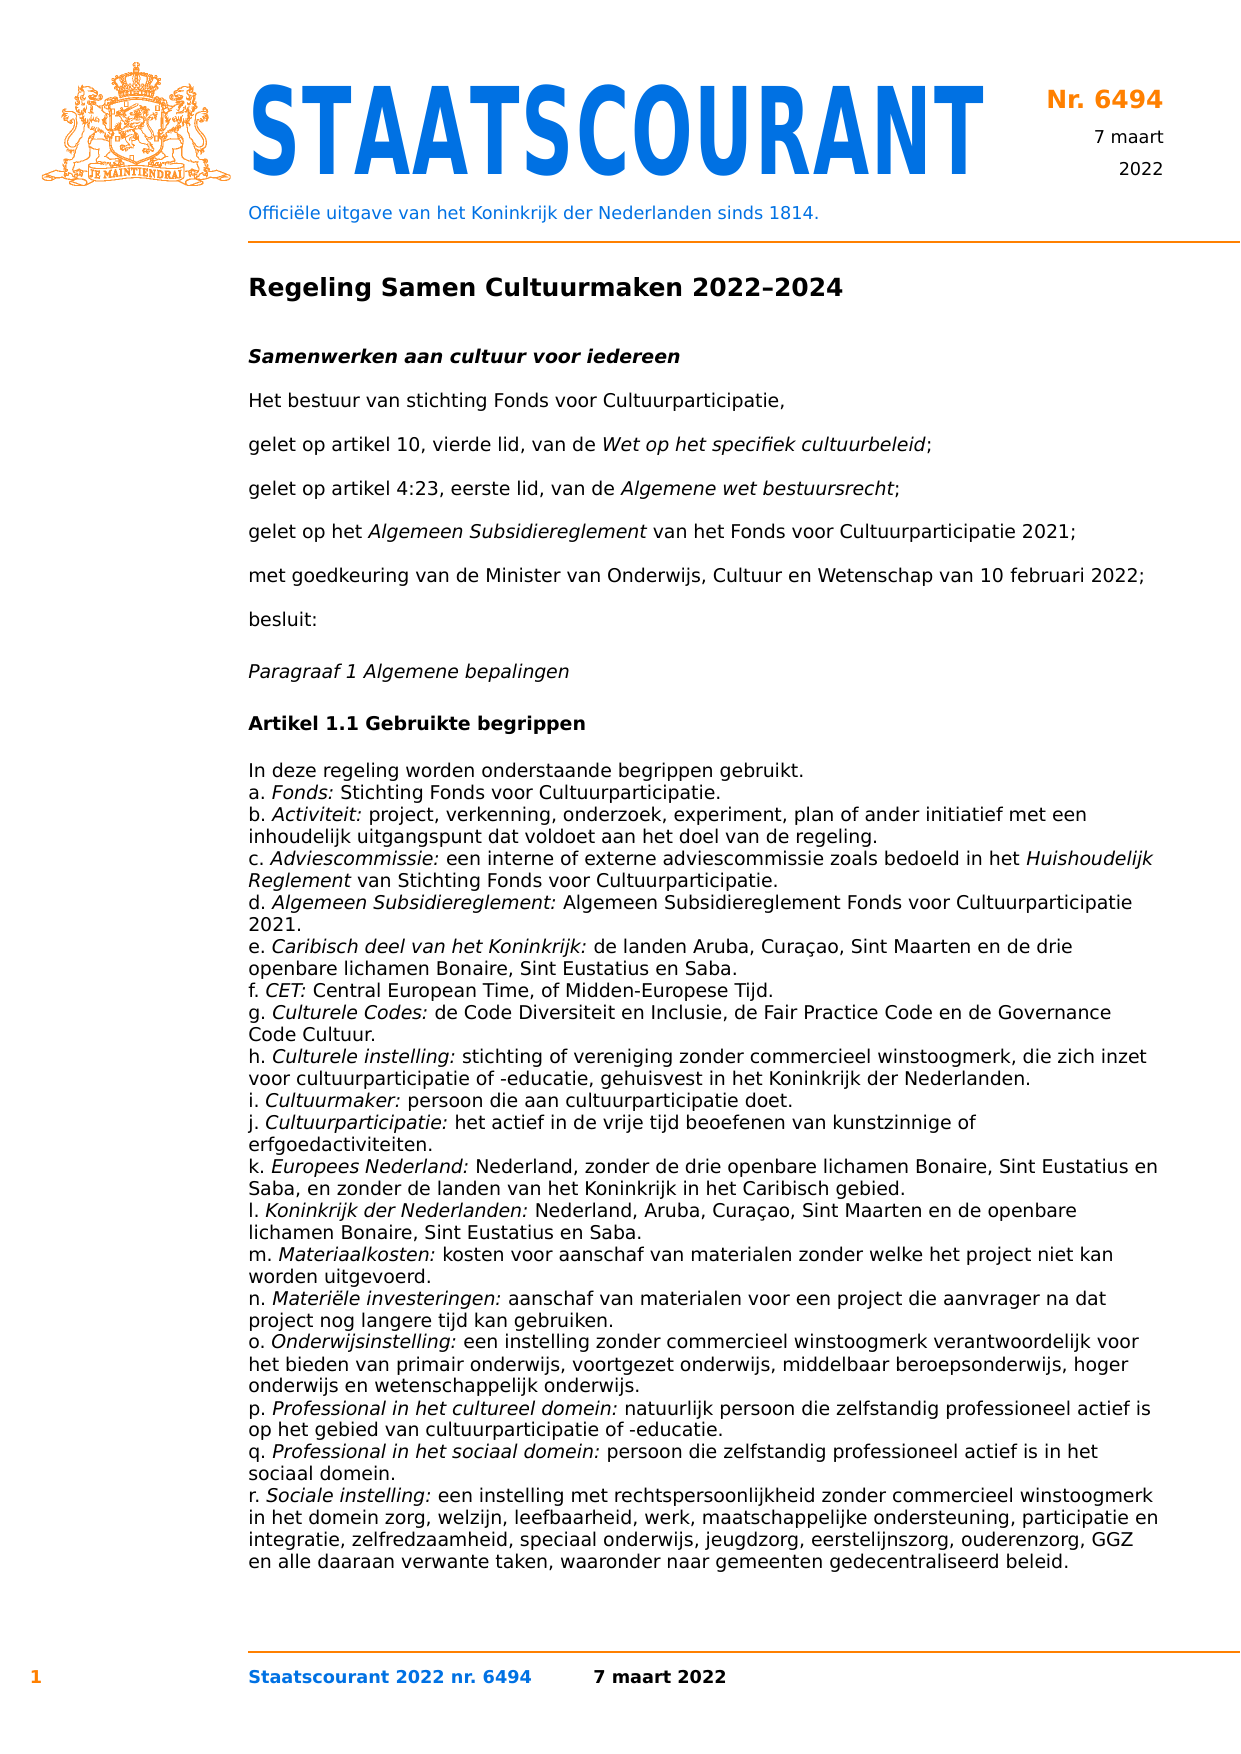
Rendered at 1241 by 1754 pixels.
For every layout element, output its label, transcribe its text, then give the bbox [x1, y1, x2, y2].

text gelet op het Algemeen Subsidiereglement van het Fonds voor Cultuurparticipatie 2021; [248, 521, 1163, 543]
text In deze regeling worden onderstaande begrippen gebruikt. [248, 760, 1163, 782]
text n. Materiële investeringen: aanschaf van materialen voor een project die aanvrager na dat project nog langere tijd kan gebruiken. [248, 1287, 1163, 1331]
text h. Culturele instelling: stichting of vereniging zonder commercieel winstoogmerk, die zich inzet voor cultuurparticipatie of -educatie, gehuisvest in het Koninkrijk der Nederlanden. [248, 1046, 1163, 1090]
text m. Materiaalkosten: kosten voor aanschaf van materialen zonder welke het project niet kan worden uitgevoerd. [248, 1243, 1163, 1287]
text Samenwerken aan cultuur voor iedereen [248, 346, 1163, 368]
text b. Activiteit: project, verkenning, onderzoek, experiment, plan of ander initiatief met een inhoudelijk uitgangspunt dat voldoet aan het doel van de regeling. [248, 804, 1163, 848]
text a. Fonds: Stichting Fonds voor Cultuurparticipatie. [248, 782, 1163, 804]
table_header Nr. 6494 [998, 62, 1240, 121]
text besluit: [248, 609, 1163, 631]
subtitle Regeling Samen Cultuurmaken 2022–2024 [248, 273, 1163, 302]
text p. Professional in het cultureel domein: natuurlijk persoon die zelfstandig professioneel actief is op het gebied van cultuurparticipatie of -educatie. [248, 1397, 1163, 1441]
text o. Onderwijsinstelling: een instelling zonder commercieel winstoogmerk verantwoordelijk voor het bieden van primair onderwijs, voortgezet onderwijs, middelbaar beroepsonderwijs, hoger onderwijs en wetenschappelijk onderwijs. [248, 1331, 1163, 1397]
text e. Caribisch deel van het Koninkrijk: de landen Aruba, Curaçao, Sint Maarten en de drie openbare lichamen Bonaire, Sint Eustatius en Saba. [248, 936, 1163, 980]
text c. Adviescommissie: een interne of externe adviescommissie zoals bedoeld in het Huishoudelijk Reglement van Stichting Fonds voor Cultuurparticipatie. [248, 848, 1163, 892]
text Het bestuur van stichting Fonds voor Cultuurparticipatie, [248, 390, 1163, 412]
subtitle Paragraaf 1 Algemene bepalingen [248, 661, 1163, 683]
text q. Professional in het sociaal domein: persoon die zelfstandig professioneel actief is in het sociaal domein. [248, 1441, 1163, 1485]
text j. Cultuurparticipatie: het actief in de vrije tijd beoefenen van kunstzinnige of erfgoedactiviteiten. [248, 1112, 1163, 1156]
text d. Algemeen Subsidiereglement: Algemeen Subsidiereglement Fonds voor Cultuurparticipatie 2021. [248, 892, 1163, 936]
table_cell 7 maart [998, 121, 1240, 153]
text met goedkeuring van de Minister van Onderwijs, Cultuur en Wetenschap van 10 februari 2022; [248, 565, 1163, 587]
text g. Culturele Codes: de Code Diversiteit en Inclusie, de Fair Practice Code en de Governance Code Cultuur. [248, 1002, 1163, 1046]
text i. Cultuurmaker: persoon die aan cultuurparticipatie doet. [248, 1090, 1163, 1112]
text l. Koninkrijk der Nederlanden: Nederland, Aruba, Curaçao, Sint Maarten en de openbare lichamen Bonaire, Sint Eustatius en Saba. [248, 1199, 1163, 1243]
picture [41, 62, 231, 186]
text gelet op artikel 4:23, eerste lid, van de Algemene wet bestuursrecht; [248, 477, 1163, 499]
subtitle Artikel 1.1 Gebruikte begrippen [248, 713, 1163, 735]
text gelet op artikel 10, vierde lid, van de Wet op het specifiek cultuurbeleid; [248, 434, 1163, 456]
table_header STAATSCOURANT [248, 62, 998, 203]
text k. Europees Nederland: Nederland, zonder de drie openbare lichamen Bonaire, Sint Eustatius en Saba, en zonder de landen van het Koninkrijk in het Caribisch gebied. [248, 1156, 1163, 1199]
text r. Sociale instelling: een instelling met rechtspersoonlijkheid zonder commercieel winstoogmerk in het domein zorg, welzijn, leefbaarheid, werk, maatschappelijke ondersteuning, participatie en integratie, zelfredzaamheid, speciaal onderwijs, jeugdzorg, eerstelijnszorg, ouderenzorg, GGZ en alle daaraan verwante taken, waaronder naar gemeenten gedecentraliseerd beleid. [248, 1485, 1163, 1573]
table_cell 2022 [998, 153, 1240, 203]
table_cell Officiële uitgave van het Koninkrijk der Nederlanden sinds 1814. [248, 203, 1240, 241]
table_header [25, 62, 248, 241]
text f. CET: Central European Time, of Midden-Europese Tijd. [248, 980, 1163, 1002]
